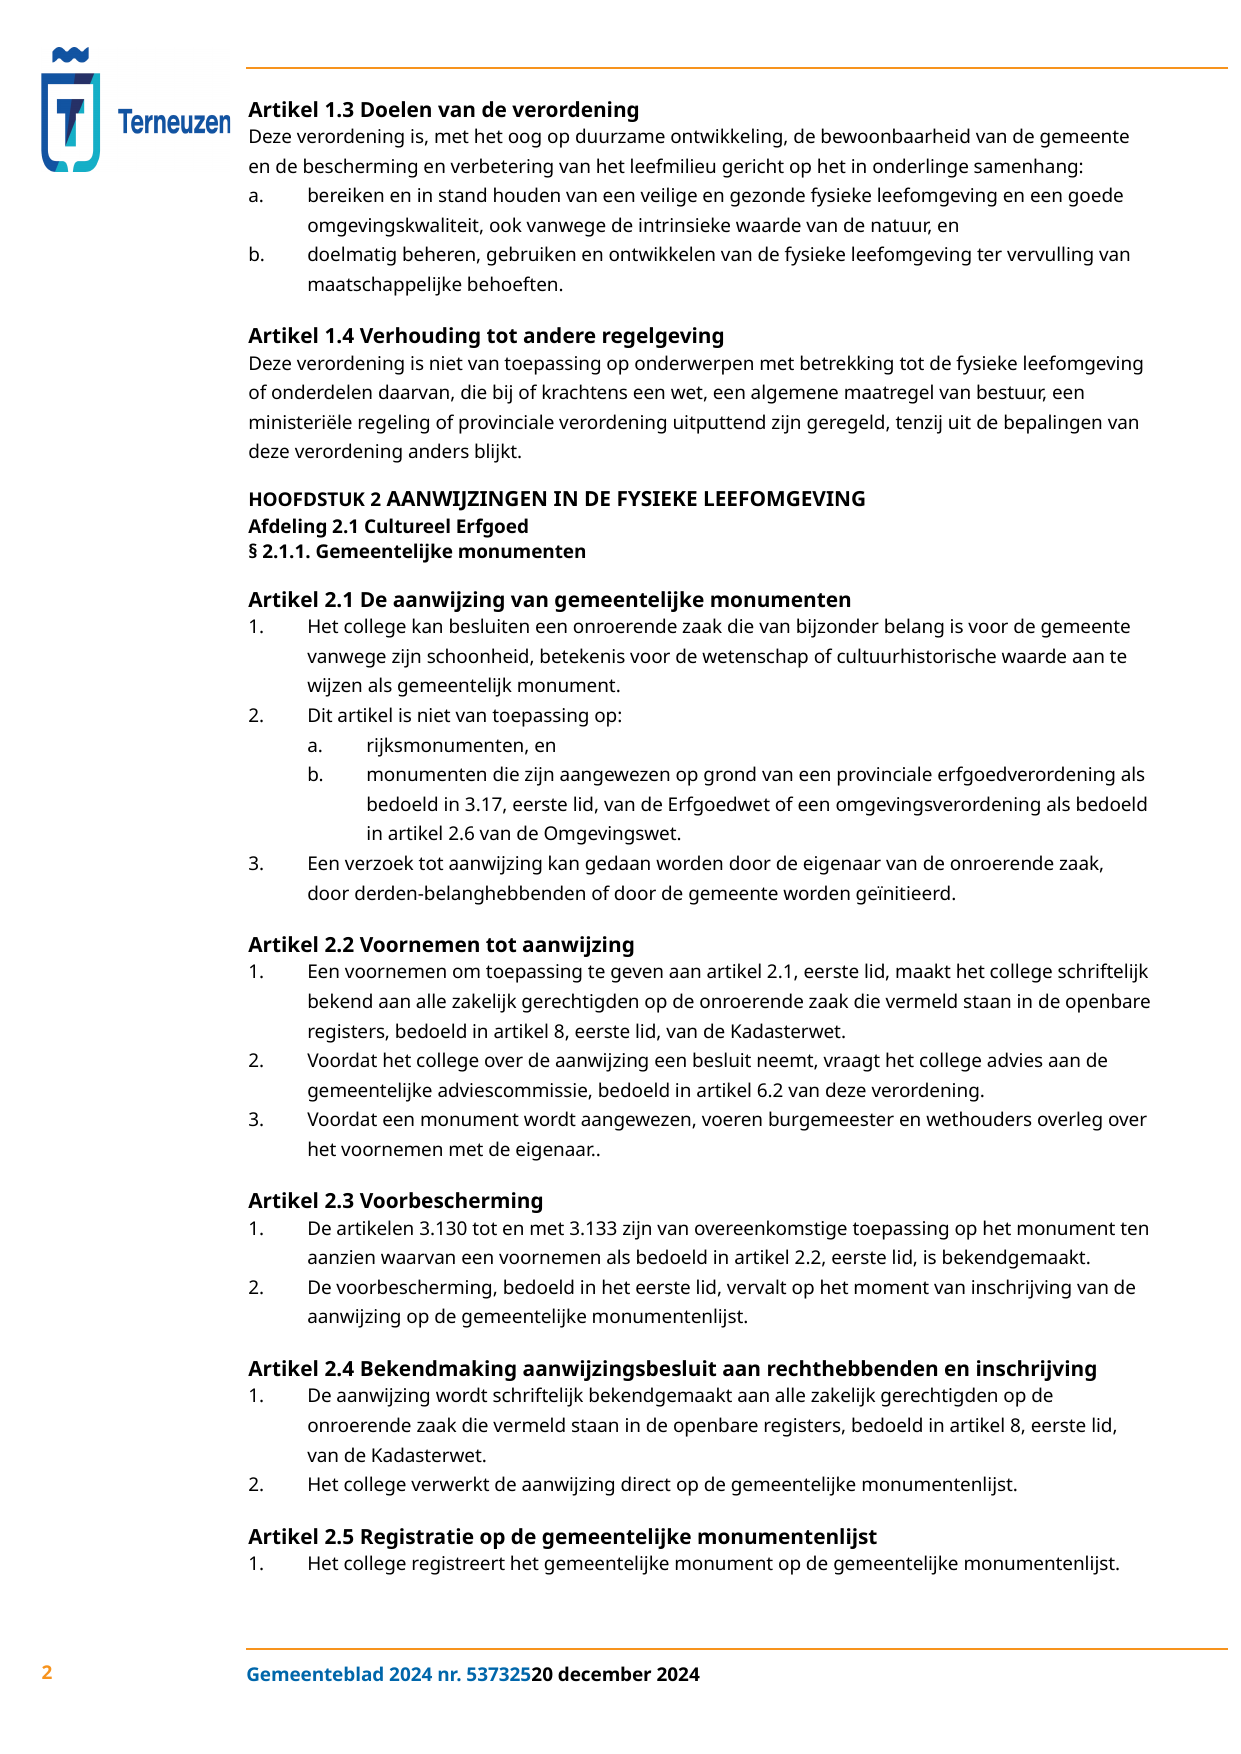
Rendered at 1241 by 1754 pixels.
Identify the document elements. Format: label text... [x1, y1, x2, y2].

list De voorbescherming, bedoeld in het eerste lid, vervalt op het moment van inschrijving van de aanwijzing op de gemeentelijke monumentenlijst. [248, 1274, 1152, 1329]
text Deze verordening is niet van toepassing op onderwerpen met betrekking tot de fysieke leefomgeving of onderdelen daarvan, die bij of krachtens een wet, een algemene maatregel van bestuur, een ministeriële regeling of provinciale verordening uitputtend zijn geregeld, tenzij uit de bepalingen van deze verordening anders blijkt. [248, 350, 1152, 464]
text Artikel 2.5 Registratie op de gemeentelijke monumentenlijst [248, 1522, 1152, 1550]
text Artikel 2.3 Voorbescherming [248, 1187, 1152, 1215]
list bereiken en in stand houden van een veilige en gezonde fysieke leefomgeving en een goede omgevingskwaliteit, ook vanwege de intrinsieke waarde van de natuur, en [248, 182, 1152, 238]
picture [41, 47, 231, 172]
text Artikel 2.2 Voornemen tot aanwijzing [248, 930, 1152, 959]
list Het college verwerkt de aanwijzing direct op de gemeentelijke monumentenlijst. [248, 1471, 1152, 1497]
list monumenten die zijn aangewezen op grond van een provinciale erfgoedverordening als bedoeld in 3.17, eerste lid, van de Erfgoedwet of een omgevingsverordening als bedoeld in artikel 2.6 van de Omgevingswet. [307, 761, 1152, 846]
list doelmatig beheren, gebruiken en ontwikkelen van de fysieke leefomgeving ter vervulling van maatschappelijke behoeften. [248, 242, 1152, 297]
text Artikel 2.1 De aanwijzing van gemeentelijke monumenten [248, 585, 1152, 613]
text Artikel 2.4 Bekendmaking aanwijzingsbesluit aan rechthebbenden en inschrijving [248, 1354, 1152, 1383]
list Het college kan besluiten een onroerende zaak die van bijzonder belang is voor de gemeente vanwege zijn schoonheid, betekenis voor de wetenschap of cultuurhistorische waarde aan te wijzen als gemeentelijk monument. [248, 613, 1152, 698]
text HOOFDSTUK 2 AANWIJZINGEN IN DE FYSIEKE LEEFOMGEVING [248, 484, 1152, 513]
list Dit artikel is niet van toepassing op: [248, 702, 1152, 728]
list Voordat het college over de aanwijzing een besluit neemt, vraagt het college advies aan de gemeentelijke adviescommissie, bedoeld in artikel 6.2 van deze verordening. [248, 1047, 1152, 1103]
text Deze verordening is, met het oog op duurzame ontwikkeling, de bewoonbaarheid van de gemeente en de bescherming en verbetering van het leefmilieu gericht op het in onderlinge samenhang: [248, 123, 1152, 178]
list De artikelen 3.130 tot en met 3.133 zijn van overeenkomstige toepassing op het monument ten aanzien waarvan een voornemen als bedoeld in artikel 2.2, eerste lid, is bekendgemaakt. [248, 1215, 1152, 1270]
list De aanwijzing wordt schriftelijk bekendgemaakt aan alle zakelijk gerechtigden op de onroerende zaak die vermeld staan in de openbare registers, bedoeld in artikel 8, eerste lid, van de Kadasterwet. [248, 1383, 1152, 1467]
list Een voornemen om toepassing te geven aan artikel 2.1, eerste lid, maakt het college schriftelijk bekend aan alle zakelijk gerechtigden op de onroerende zaak die vermeld staan in de openbare registers, bedoeld in artikel 8, eerste lid, van de Kadasterwet. [248, 959, 1152, 1043]
list rijksmonumenten, en [307, 732, 1152, 758]
list Een verzoek tot aanwijzing kan gedaan worden door de eigenaar van de onroerende zaak, door derden-belanghebbenden of door de gemeente worden geïnitieerd. [248, 850, 1152, 906]
text § 2.1.1. Gemeentelijke monumenten [248, 538, 1152, 564]
text Artikel 1.3 Doelen van de verordening [248, 95, 1152, 123]
text Afdeling 2.1 Cultureel Erfgoed [248, 513, 1152, 538]
list Het college registreert het gemeentelijke monument op de gemeentelijke monumentenlijst. [248, 1550, 1152, 1576]
text Artikel 1.4 Verhouding tot andere regelgeving [248, 322, 1152, 350]
list Voordat een monument wordt aangewezen, voeren burgemeester en wethouders overleg over het voornemen met de eigenaar.. [248, 1107, 1152, 1162]
